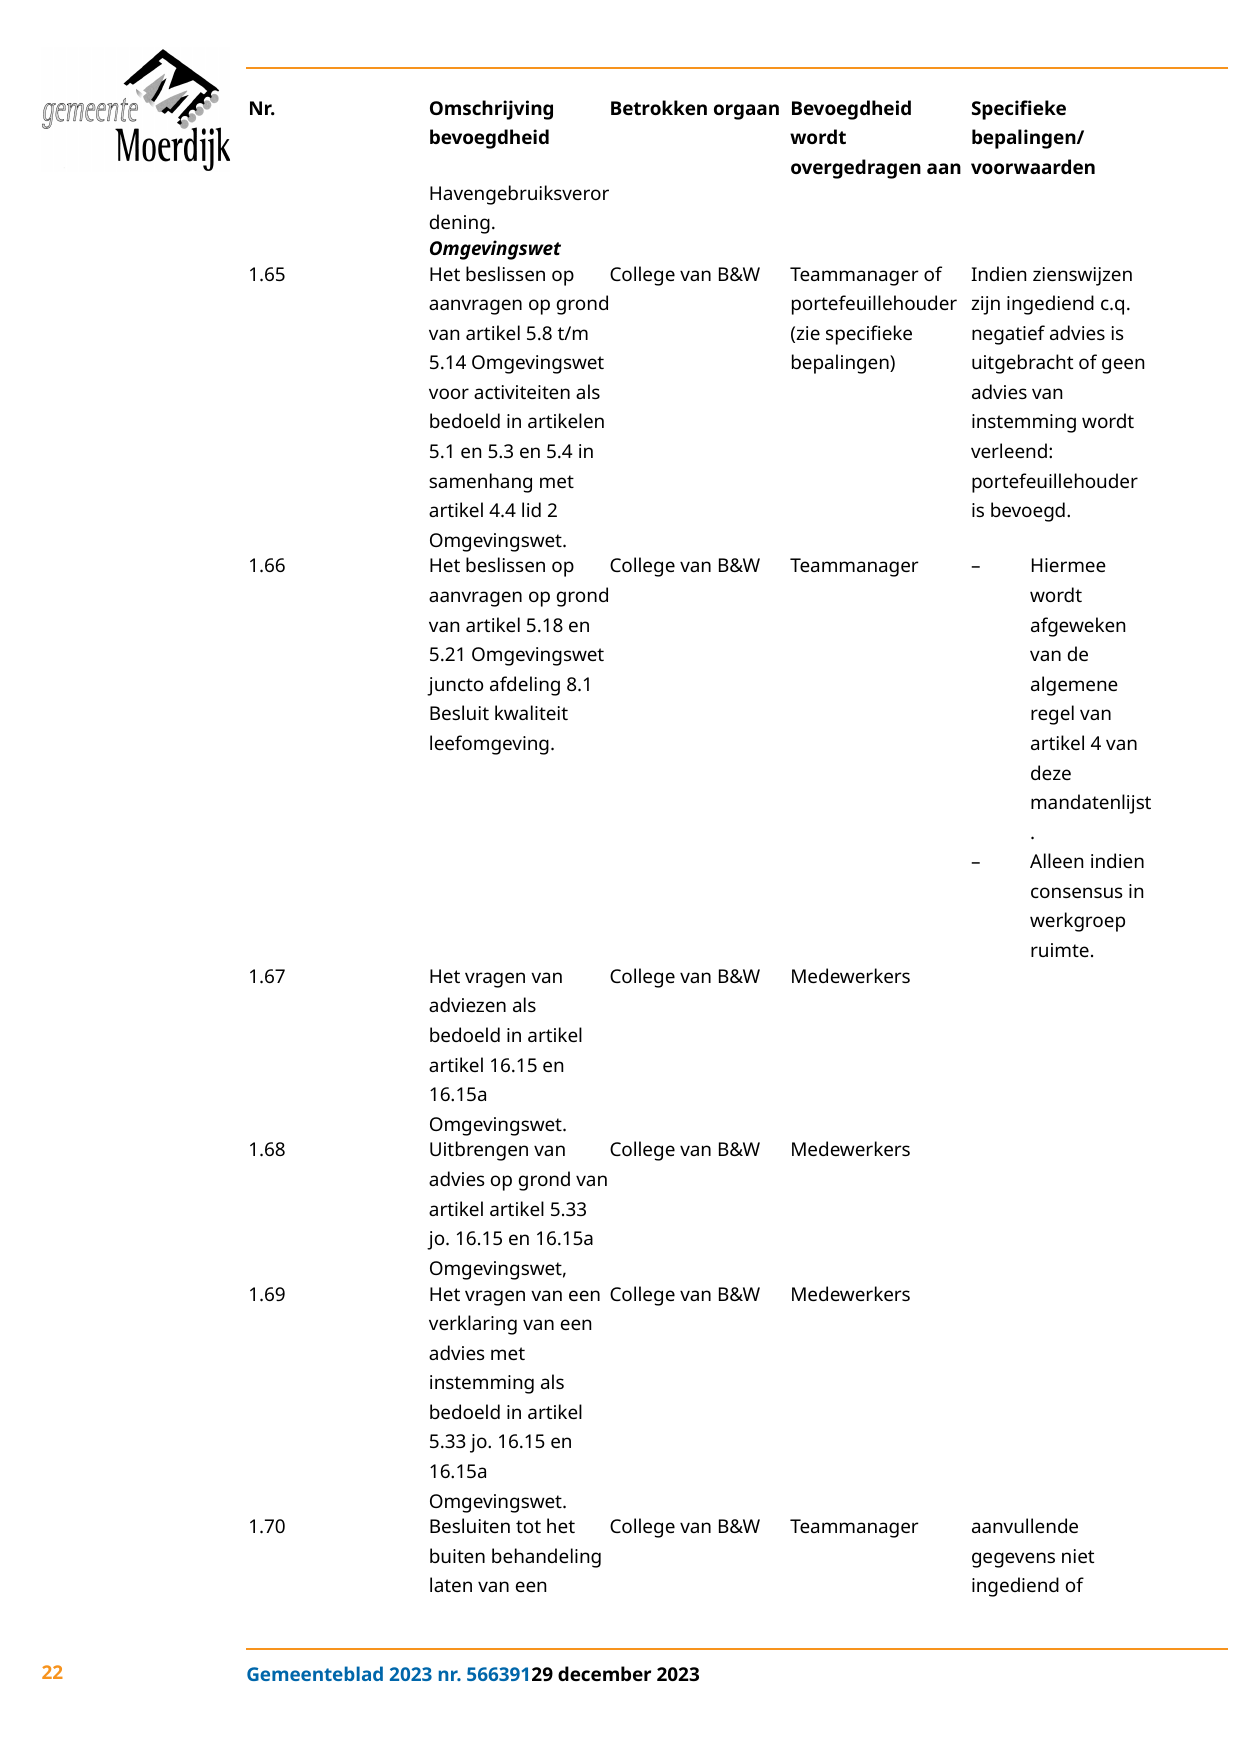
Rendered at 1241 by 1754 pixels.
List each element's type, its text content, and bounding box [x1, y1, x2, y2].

table_cell Het vragen van een verklaring van een advies met instemming als bedoeld in artikel 5.33 jo. 16.15 en 16.15a Omgevingswet. [429, 1281, 609, 1513]
table_header Betrokken orgaan [609, 95, 790, 180]
table_cell College van B&W [609, 1137, 790, 1281]
table_cell 1.69 [248, 1281, 429, 1513]
table_cell 1.65 [248, 261, 429, 553]
table_cell Medewerkers [790, 1137, 971, 1281]
table_cell College van B&W [609, 1514, 790, 1598]
table_cell Het beslissen op aanvragen op grond van artikel 5.8 t/m 5.14 Omgevingswet voor activiteiten als bedoeld in artikelen 5.1 en 5.3 en 5.4 in samenhang met artikel 4.4 lid 2 Omgevingswet. [429, 261, 609, 553]
table_cell [971, 180, 1152, 235]
table_cell Medewerkers [790, 963, 971, 1137]
table_cell Teammanager of portefeuillehouder (zie specifieke bepalingen) [790, 261, 971, 553]
table_cell Havengebruiksverordening. [429, 180, 609, 235]
table_cell College van B&W [609, 553, 790, 963]
table_cell College van B&W [609, 261, 790, 553]
table_cell Hiermee wordt afgeweken van de algemene regel van artikel 4 van deze mandatenlijst. Alleen indien consensus in werkgroep ruimte. [971, 553, 1152, 963]
table_cell Uitbrengen van advies op grond van artikel artikel 5.33 jo. 16.15 en 16.15a Omgevingswet, [429, 1137, 609, 1281]
table_cell Besluiten tot het buiten behandeling laten van een [429, 1514, 609, 1598]
table_header Nr. [248, 95, 429, 180]
table_cell [248, 180, 429, 235]
table_cell [971, 1281, 1152, 1513]
table_cell 1.66 [248, 553, 429, 963]
table_header Bevoegdheid wordt overgedragen aan [790, 95, 971, 180]
table_cell [971, 1137, 1152, 1281]
table_cell [790, 180, 971, 235]
table_cell [248, 235, 429, 261]
table_cell Het beslissen op aanvragen op grond van artikel 5.18 en 5.21 Omgevingswet juncto afdeling 8.1 Besluit kwaliteit leefomgeving. [429, 553, 609, 963]
table_header Omschrijving bevoegdheid [429, 95, 609, 180]
table_header Specifieke bepalingen/ voorwaarden [971, 95, 1152, 180]
picture [41, 47, 231, 172]
table_cell aanvullende gegevens niet ingediend of [971, 1514, 1152, 1598]
table_cell [609, 180, 790, 235]
table_cell 1.67 [248, 963, 429, 1137]
table_cell College van B&W [609, 963, 790, 1137]
table_cell College van B&W [609, 1281, 790, 1513]
table_cell [971, 963, 1152, 1137]
table_cell Indien zienswijzen zijn ingediend c.q. negatief advies is uitgebracht of geen advies van instemming wordt verleend: portefeuillehouder is bevoegd. [971, 261, 1152, 553]
table_cell Teammanager [790, 553, 971, 963]
table_cell Teammanager [790, 1514, 971, 1598]
table_cell 1.70 [248, 1514, 429, 1598]
table_cell Het vragen van adviezen als bedoeld in artikel artikel 16.15 en 16.15a Omgevingswet. [429, 963, 609, 1137]
table_cell Omgevingswet [429, 235, 1152, 261]
table_cell 1.68 [248, 1137, 429, 1281]
table_cell Medewerkers [790, 1281, 971, 1513]
